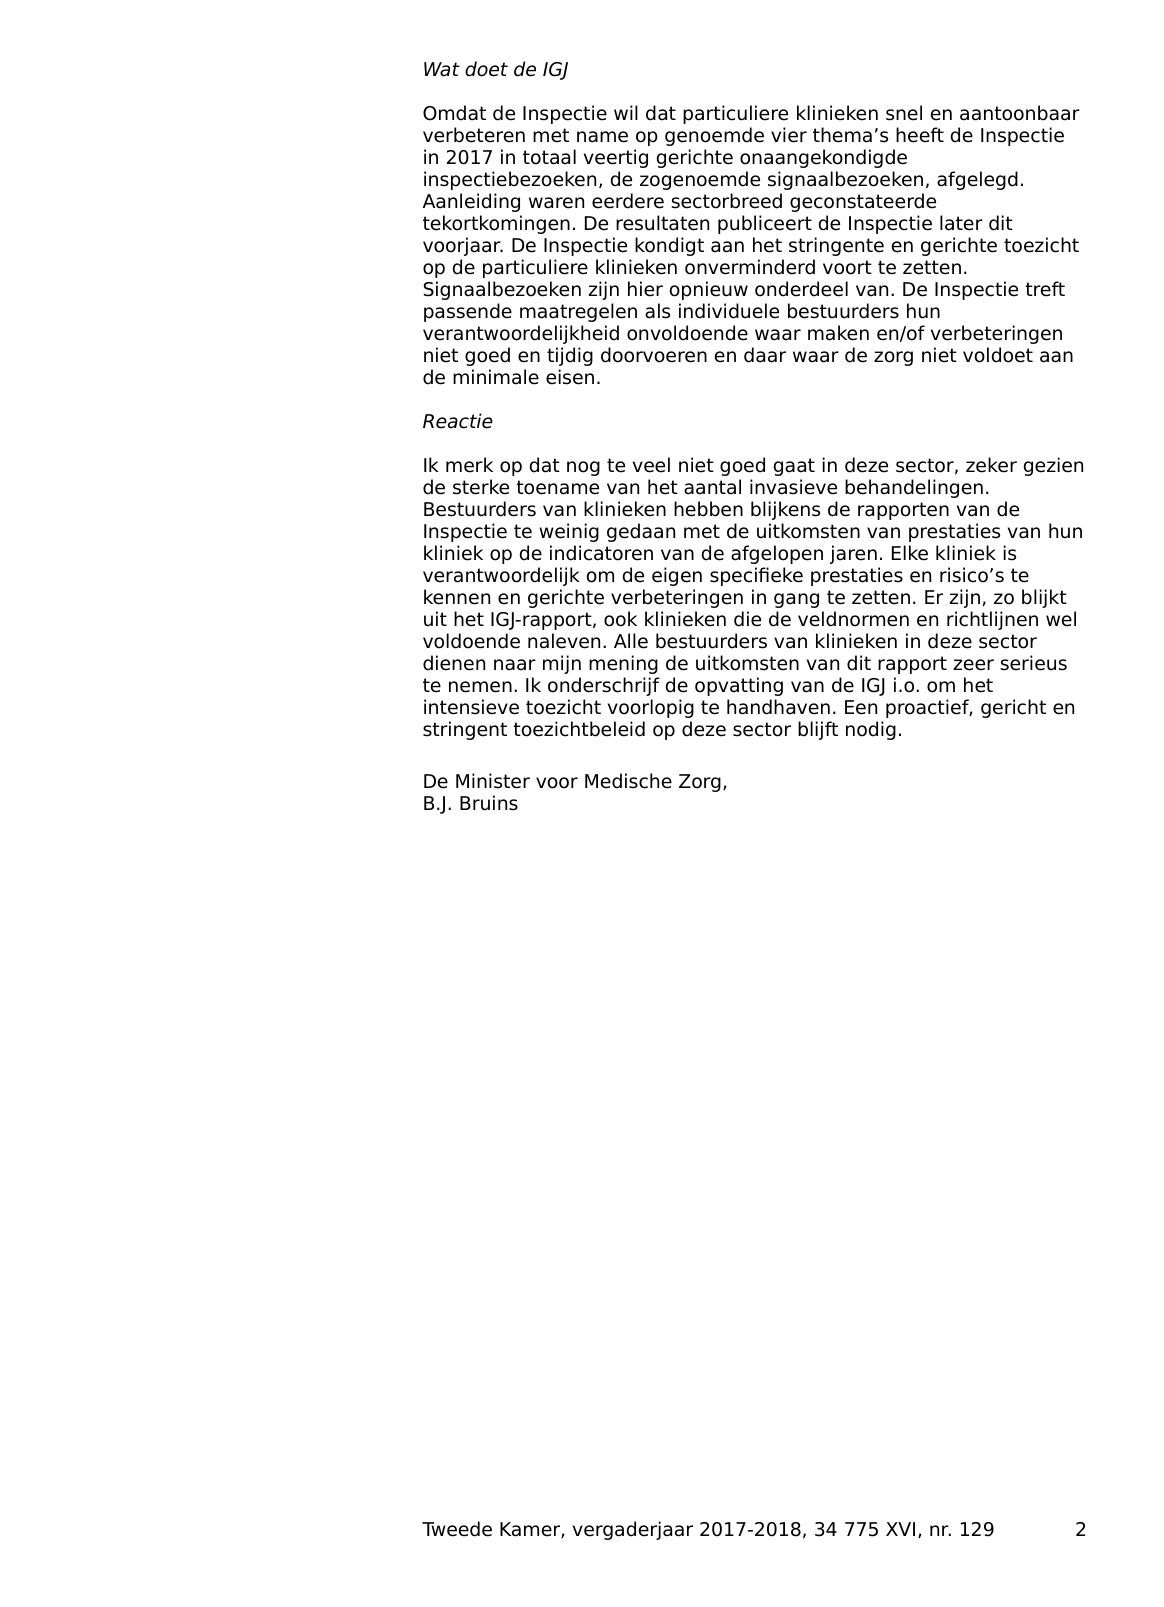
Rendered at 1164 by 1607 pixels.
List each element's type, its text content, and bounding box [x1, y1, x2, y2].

text Ik merk op dat nog te veel niet goed gaat in deze sector, zeker gezien de sterke toename van het aantal invasieve behandelingen. Bestuurders van klinieken hebben blijkens de rapporten van de Inspectie te weinig gedaan met de uitkomsten van prestaties van hun kliniek op de indicatoren van de afgelopen jaren. Elke kliniek is verantwoordelijk om de eigen specifieke prestaties en risico’s te kennen en gerichte verbeteringen in gang te zetten. Er zijn, zo blijkt uit het IGJ-rapport, ook klinieken die de veldnormen en richtlijnen wel voldoende naleven. Alle bestuurders van klinieken in deze sector dienen naar mijn mening de uitkomsten van dit rapport zeer serieus te nemen. Ik onderschrijf de opvatting van de IGJ i.o. om het intensieve toezicht voorlopig te handhaven. Een proactief, gericht en stringent toezichtbeleid op deze sector blijft nodig. [422, 455, 1087, 741]
subtitle Reactie [422, 411, 1087, 433]
text Omdat de Inspectie wil dat particuliere klinieken snel en aantoonbaar verbeteren met name op genoemde vier thema’s heeft de Inspectie in 2017 in totaal veertig gerichte onaangekondigde inspectiebezoeken, de zogenoemde signaalbezoeken, afgelegd. Aanleiding waren eerdere sectorbreed geconstateerde tekortkomingen. De resultaten publiceert de Inspectie later dit voorjaar. De Inspectie kondigt aan het stringente en gerichte toezicht op de particuliere klinieken onverminderd voort te zetten. Signaalbezoeken zijn hier opnieuw onderdeel van. De Inspectie treft passende maatregelen als individuele bestuurders hun verantwoordelijkheid onvoldoende waar maken en/of verbeteringen niet goed en tijdig doorvoeren en daar waar de zorg niet voldoet aan de minimale eisen. [422, 103, 1087, 389]
text De Minister voor Medische Zorg, B.J. Bruins [422, 771, 1087, 815]
subtitle Wat doet de IGJ [422, 59, 1087, 81]
